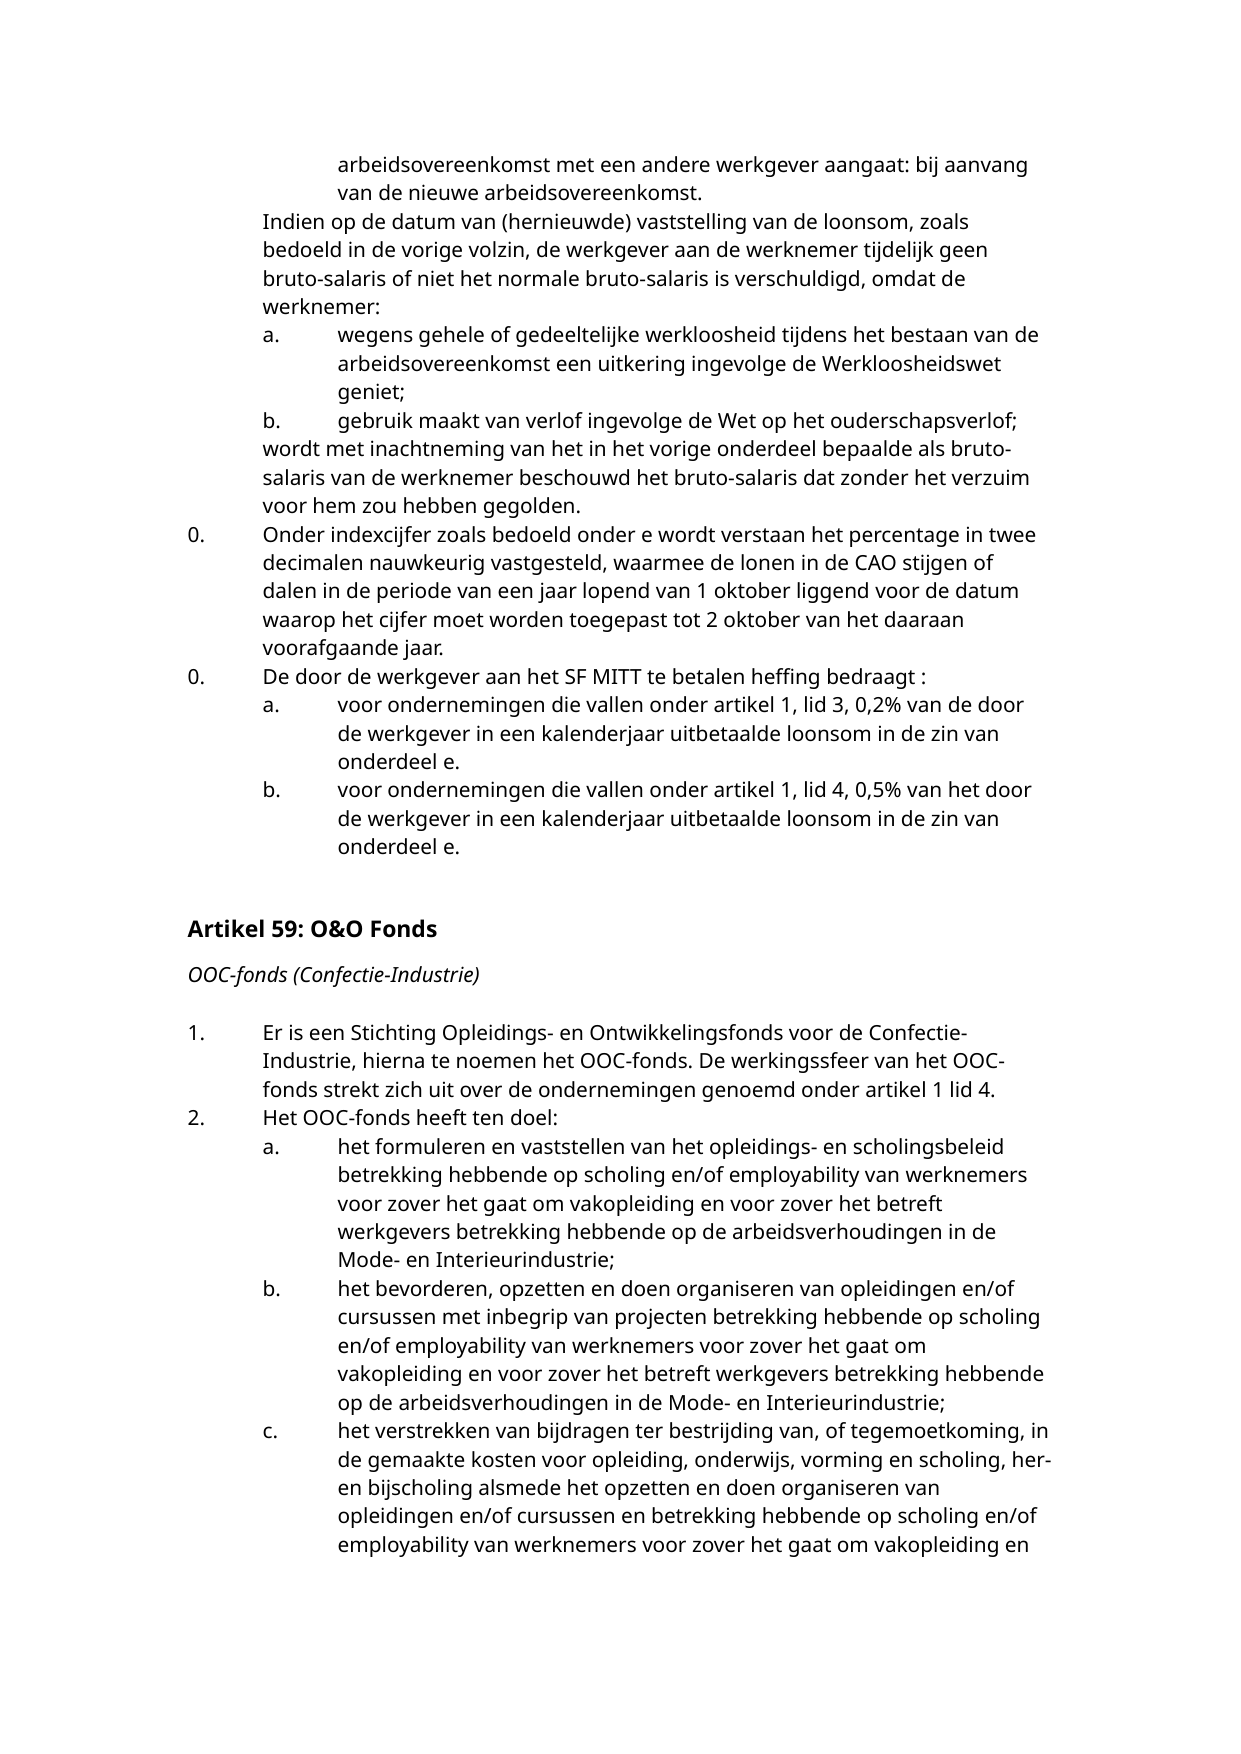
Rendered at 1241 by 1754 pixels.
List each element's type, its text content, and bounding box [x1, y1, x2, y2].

list voor ondernemingen die vallen onder artikel 1, lid 4, 0,5% van het door de werkgever in een kalenderjaar uitbetaalde loonsom in de zin van onderdeel e. [262, 776, 1053, 861]
text OOC-fonds (Confectie-Industrie) [187, 960, 1053, 988]
list voor ondernemingen die vallen onder artikel 1, lid 3, 0,2% van de door de werkgever in een kalenderjaar uitbetaalde loonsom in de zin van onderdeel e. [262, 690, 1053, 776]
subtitle Artikel 59: O&O Fonds [187, 913, 1053, 945]
list Onder indexcijfer zoals bedoeld onder e wordt verstaan het percentage in twee decimalen nauwkeurig vastgesteld, waarmee de lonen in de CAO stijgen of dalen in de periode van een jaar lopend van 1 oktober liggend voor de datum waarop het cijfer moet worden toegepast tot 2 oktober van het daaraan voorafgaande jaar. [187, 520, 1053, 662]
list het bevorderen, opzetten en doen organiseren van opleidingen en/of cursussen met inbegrip van projecten betrekking hebbende op scholing en/of employability van werknemers voor zover het gaat om vakopleiding en voor zover het betreft werkgevers betrekking hebbende op de arbeidsverhoudingen in de Mode- en Interieurindustrie; [262, 1274, 1053, 1416]
list het formuleren en vaststellen van het opleidings- en scholingsbeleid betrekking hebbende op scholing en/of employability van werknemers voor zover het gaat om vakopleiding en voor zover het betreft werkgevers betrekking hebbende op de arbeidsverhoudingen in de Mode- en Interieurindustrie; [262, 1132, 1053, 1274]
list De door de werkgever aan het SF MITT te betalen heffing bedraagt : [187, 662, 1053, 690]
list gebruik maakt van verlof ingevolge de Wet op het ouderschapsverlof; [262, 406, 1053, 434]
list Indien op de datum van (hernieuwde) vaststelling van de loonsom, zoals bedoeld in de vorige volzin, de werkgever aan de werknemer tijdelijk geen bruto-salaris of niet het normale bruto-salaris is verschuldigd, omdat de werknemer: [187, 207, 1053, 321]
list wordt met inachtneming van het in het vorige onderdeel bepaalde als bruto-salaris van de werknemer beschouwd het bruto-salaris dat zonder het verzuim voor hem zou hebben gegolden. [187, 434, 1053, 520]
list arbeidsovereenkomst met een andere werkgever aangaat: bij aanvang van de nieuwe arbeidsovereenkomst. [262, 150, 1053, 207]
list Er is een Stichting Opleidings- en Ontwikkelingsfonds voor de Confectie-Industrie, hierna te noemen het OOC-fonds. De werkingssfeer van het OOC-fonds strekt zich uit over de ondernemingen genoemd onder artikel 1 lid 4. [187, 1018, 1053, 1103]
list Het OOC-fonds heeft ten doel: [187, 1103, 1053, 1132]
list het verstrekken van bijdragen ter bestrijding van, of tegemoetkoming, in de gemaakte kosten voor opleiding, onderwijs, vorming en scholing, her- en bijscholing alsmede het opzetten en doen organiseren van opleidingen en/of cursussen en betrekking hebbende op scholing en/of employability van werknemers voor zover het gaat om vakopleiding en [262, 1416, 1053, 1558]
list wegens gehele of gedeeltelijke werkloosheid tijdens het bestaan van de arbeidsovereenkomst een uitkering ingevolge de Werkloosheidswet geniet; [262, 321, 1053, 406]
